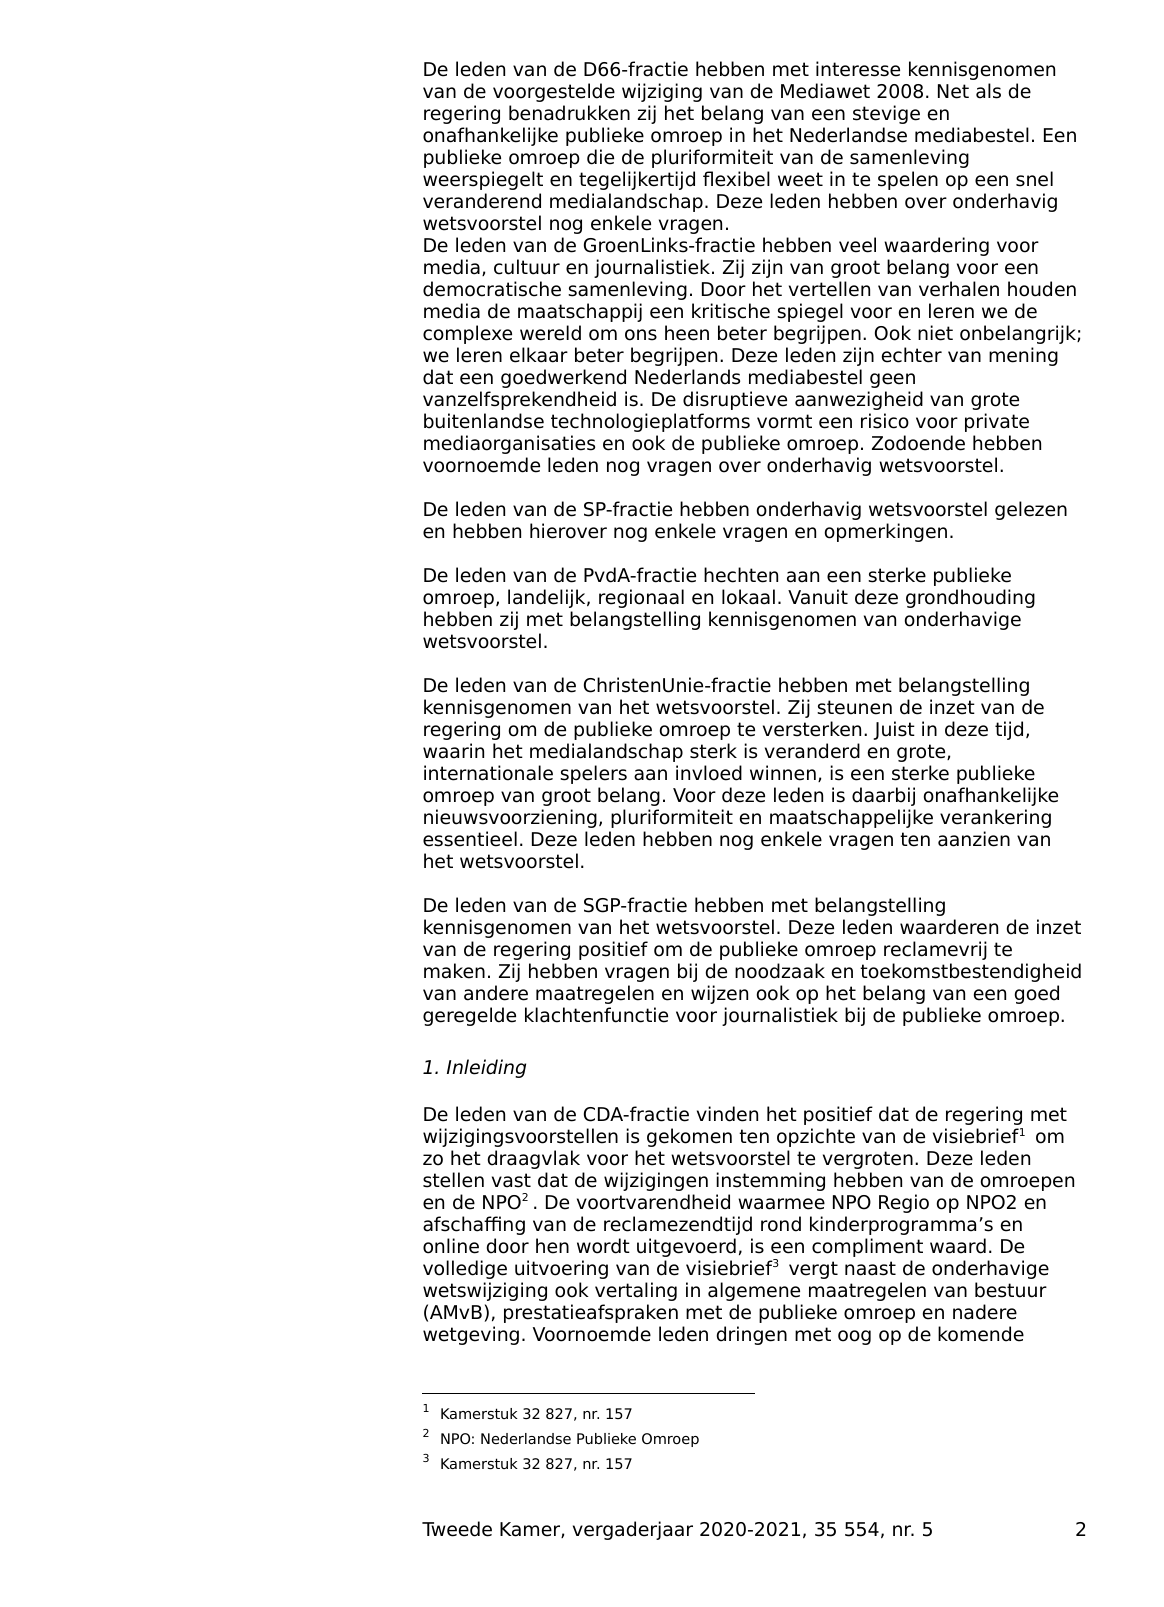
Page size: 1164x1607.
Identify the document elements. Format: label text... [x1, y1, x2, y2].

text De leden van de D66-fractie hebben met interesse kennisgenomen van de voorgestelde wijziging van de Mediawet 2008. Net als de regering benadrukken zij het belang van een stevige en onafhankelijke publieke omroep in het Nederlandse mediabestel. Een publieke omroep die de pluriformiteit van de samenleving weerspiegelt en tegelijkertijd flexibel weet in te spelen op een snel veranderend medialandschap. Deze leden hebben over onderhavig wetsvoorstel nog enkele vragen. [422, 59, 1087, 235]
subtitle 1. Inleiding [422, 1057, 1087, 1079]
text De leden van de PvdA-fractie hechten aan een sterke publieke omroep, landelijk, regionaal en lokaal. Vanuit deze grondhouding hebben zij met belangstelling kennisgenomen van onderhavige wetsvoorstel. [422, 565, 1087, 653]
text Kamerstuk 32 827, nr. 157 [422, 1402, 1087, 1424]
text De leden van de GroenLinks-fractie hebben veel waardering voor media, cultuur en journalistiek. Zij zijn van groot belang voor een democratische samenleving. Door het vertellen van verhalen houden media de maatschappij een kritische spiegel voor en leren we de complexe wereld om ons heen beter begrijpen. Ook niet onbelangrijk; we leren elkaar beter begrijpen. Deze leden zijn echter van mening dat een goedwerkend Nederlands mediabestel geen vanzelfsprekendheid is. De disruptieve aanwezigheid van grote buitenlandse technologieplatforms vormt een risico voor private mediaorganisaties en ook de publieke omroep. Zodoende hebben voornoemde leden nog vragen over onderhavig wetsvoorstel. [422, 235, 1087, 477]
text De leden van de SGP-fractie hebben met belangstelling kennisgenomen van het wetsvoorstel. Deze leden waarderen de inzet van de regering positief om de publieke omroep reclamevrij te maken. Zij hebben vragen bij de noodzaak en toekomstbestendigheid van andere maatregelen en wijzen ook op het belang van een goed geregelde klachtenfunctie voor journalistiek bij de publieke omroep. [422, 895, 1087, 1027]
text De leden van de CDA-fractie vinden het positief dat de regering met wijzigingsvoorstellen is gekomen ten opzichte van de visiebrief om zo het draagvlak voor het wetsvoorstel te vergroten. Deze leden stellen vast dat de wijzigingen instemming hebben van de omroepen en de NPO. De voortvarendheid waarmee NPO Regio op NPO2 en afschaffing van de reclamezendtijd rond kinderprogramma’s en online door hen wordt uitgevoerd, is een compliment waard. De volledige uitvoering van de visiebrief vergt naast de onderhavige wetswijziging ook vertaling in algemene maatregelen van bestuur (AMvB), prestatieafspraken met de publieke omroep en nadere wetgeving. Voornoemde leden dringen met oog op de komende [422, 1104, 1087, 1346]
text Kamerstuk 32 827, nr. 157 [422, 1452, 1087, 1474]
text De leden van de ChristenUnie-fractie hebben met belangstelling kennisgenomen van het wetsvoorstel. Zij steunen de inzet van de regering om de publieke omroep te versterken. Juist in deze tijd, waarin het medialandschap sterk is veranderd en grote, internationale spelers aan invloed winnen, is een sterke publieke omroep van groot belang. Voor deze leden is daarbij onafhankelijke nieuwsvoorziening, pluriformiteit en maatschappelijke verankering essentieel. Deze leden hebben nog enkele vragen ten aanzien van het wetsvoorstel. [422, 675, 1087, 873]
text De leden van de SP-fractie hebben onderhavig wetsvoorstel gelezen en hebben hierover nog enkele vragen en opmerkingen. [422, 499, 1087, 543]
text NPO: Nederlandse Publieke Omroep [422, 1427, 1087, 1449]
